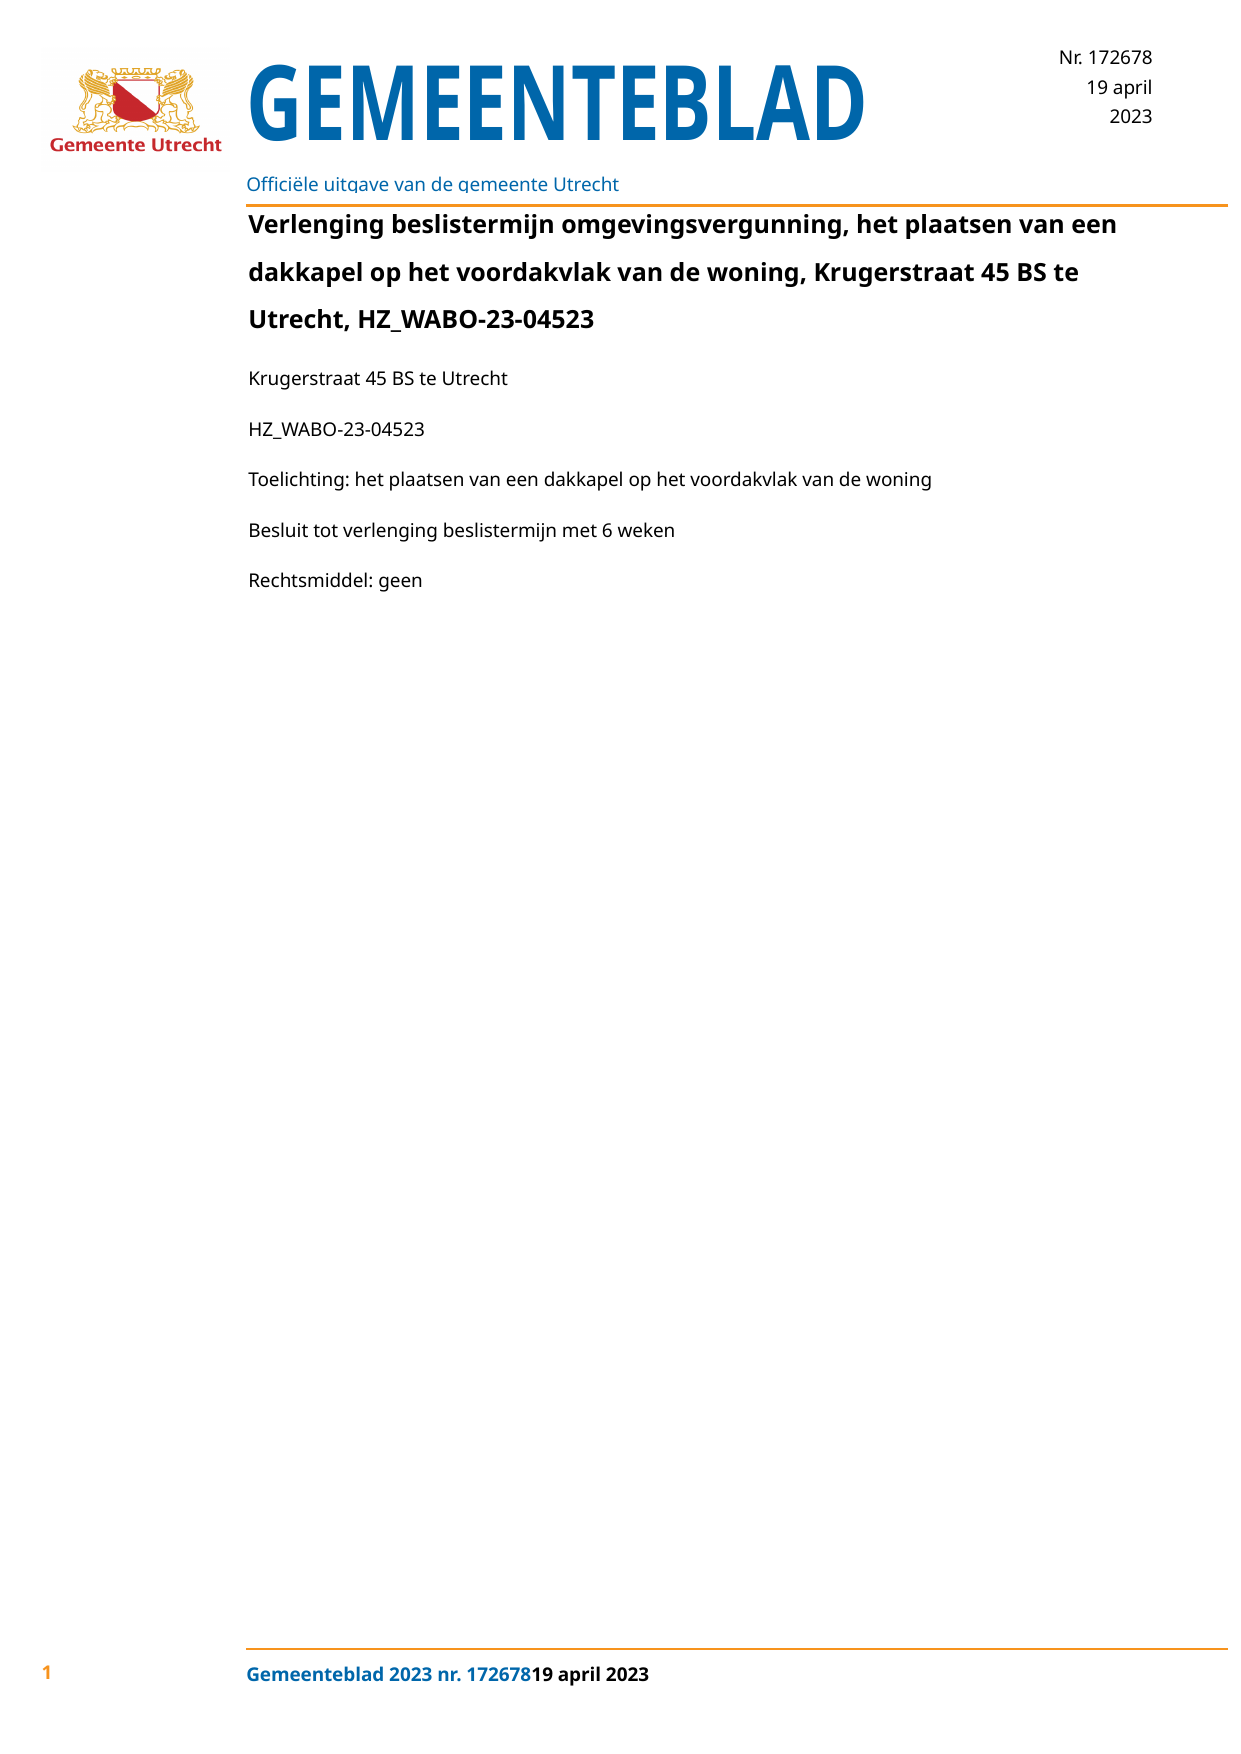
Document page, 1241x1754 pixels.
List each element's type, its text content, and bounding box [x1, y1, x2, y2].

text Krugerstraat 45 BS te Utrecht [248, 366, 1152, 391]
picture [41, 47, 231, 172]
text Verlenging beslistermijn omgevingsvergunning, het plaatsen van een dakkapel op het voordakvlak van de woning, Krugerstraat 45 BS te Utrecht, HZ_WABO-23-04523 [248, 207, 1152, 336]
text Besluit tot verlenging beslistermijn met 6 weken [248, 517, 1152, 542]
text Rechtsmiddel: geen [248, 567, 1152, 593]
text Toelichting: het plaatsen van een dakkapel op het voordakvlak van de woning [248, 466, 1152, 492]
text HZ_WABO-23-04523 [248, 416, 1152, 442]
